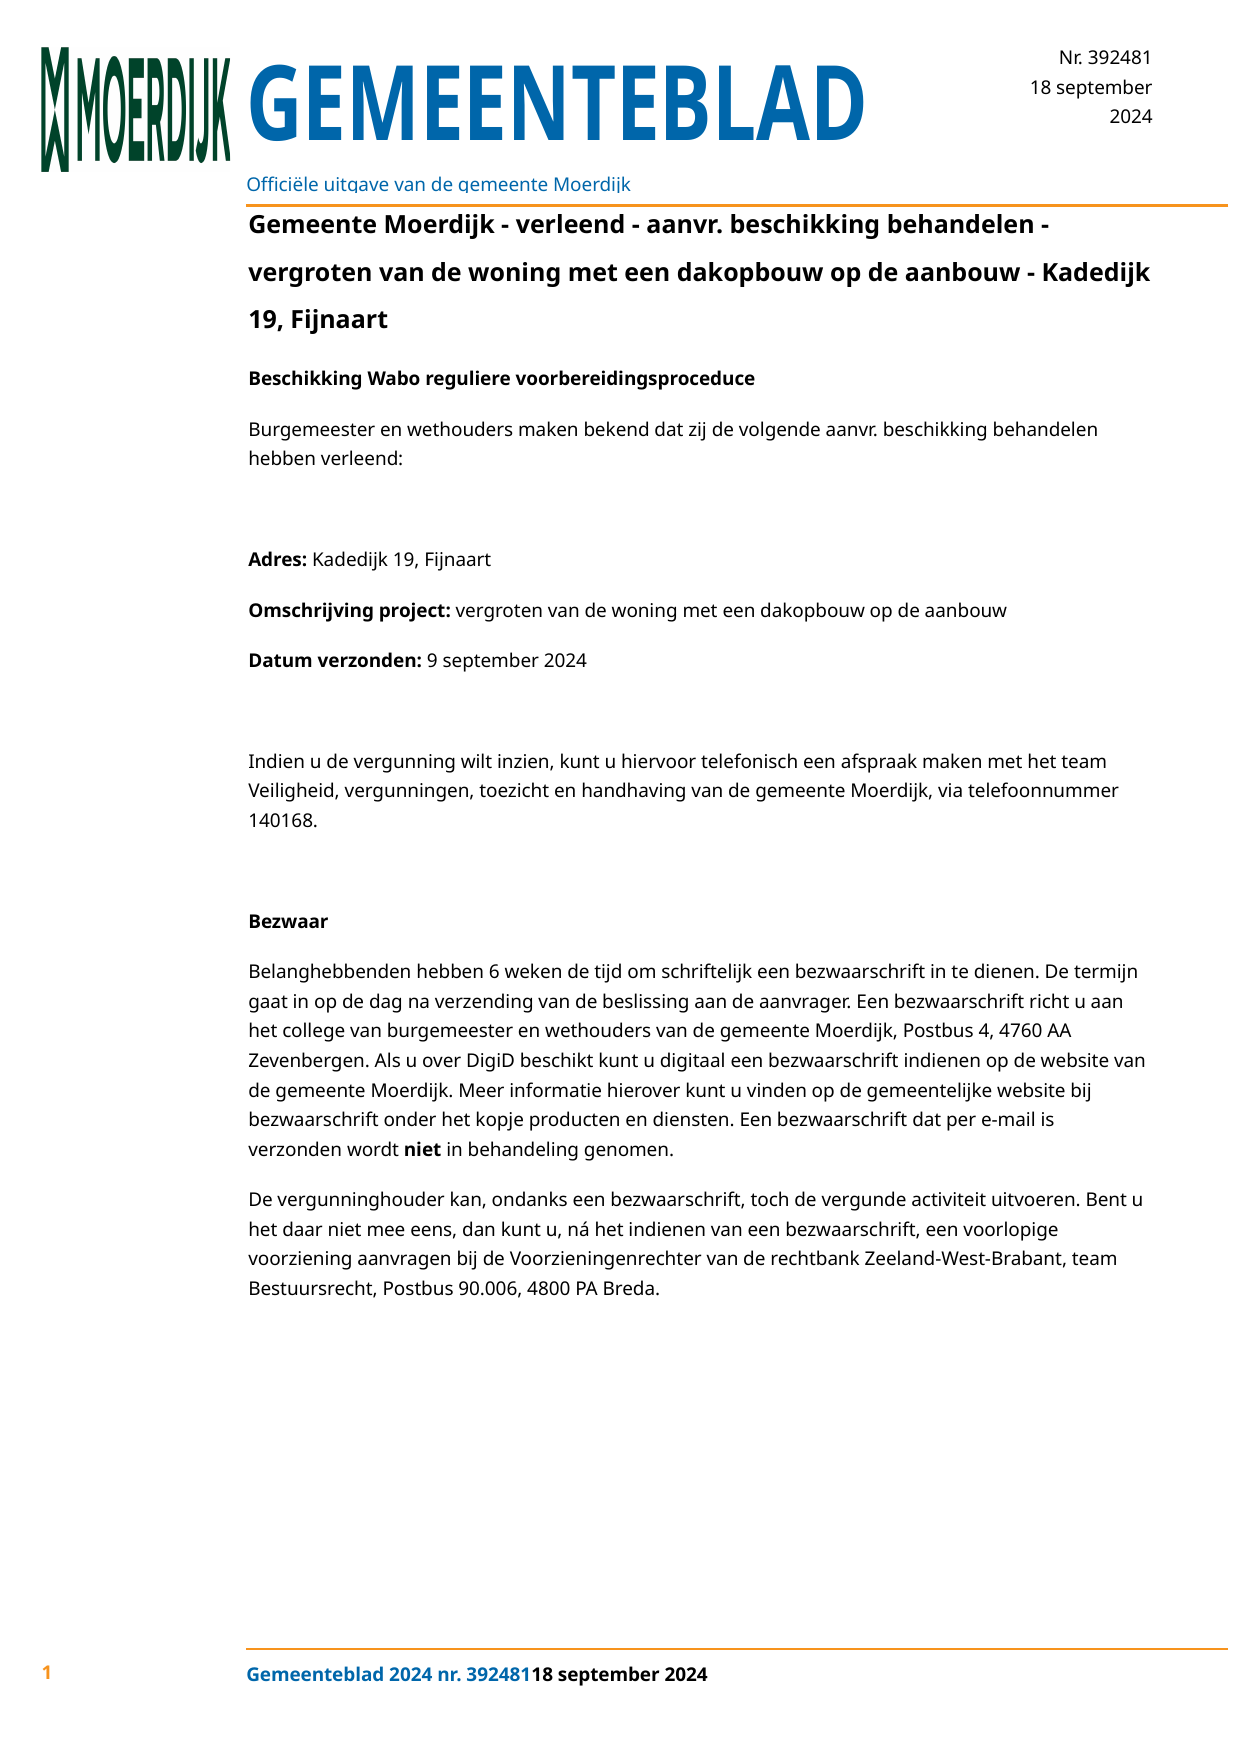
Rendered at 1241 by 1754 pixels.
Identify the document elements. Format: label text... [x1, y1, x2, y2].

text De vergunninghouder kan, ondanks een bezwaarschrift, toch de vergunde activiteit uitvoeren. Bent u het daar niet mee eens, dan kunt u, ná het indienen van een bezwaarschrift, een voorlopige voorziening aanvragen bij de Voorzieningenrechter van de rechtbank Zeeland-West-Brabant, team Bestuursrecht, Postbus 90.006, 4800 PA Breda. [248, 1186, 1152, 1301]
text Indien u de vergunning wilt inzien, kunt u hiervoor telefonisch een afspraak maken met het team Veiligheid, vergunningen, toezicht en handhaving van de gemeente Moerdijk, via telefoonnummer 140168. [248, 748, 1152, 833]
text Bezwaar [248, 908, 1152, 934]
text Gemeente Moerdijk - verleend - aanvr. beschikking behandelen - vergroten van de woning met een dakopbouw op de aanbouw - Kadedijk 19, Fijnaart [248, 207, 1152, 336]
picture [41, 47, 231, 172]
text Omschrijving project: vergroten van de woning met een dakopbouw op de aanbouw [248, 597, 1152, 622]
text Belanghebbenden hebben 6 weken de tijd om schriftelijk een bezwaarschrift in te dienen. De termijn gaat in op de dag na verzending van de beslissing aan de aanvrager. Een bezwaarschrift richt u aan het college van burgemeester en wethouders van de gemeente Moerdijk, Postbus 4, 4760 AA Zevenbergen. Als u over DigiD beschikt kunt u digitaal een bezwaarschrift indienen op de website van de gemeente Moerdijk. Meer informatie hierover kunt u vinden op de gemeentelijke website bij bezwaarschrift onder het kopje producten en diensten. Een bezwaarschrift dat per e-mail is verzonden wordt niet in behandeling genomen. [248, 958, 1152, 1162]
text Beschikking Wabo reguliere voorbereidingsproceduce [248, 366, 1152, 391]
text Datum verzonden: 9 september 2024 [248, 647, 1152, 673]
text Adres: Kadedijk 19, Fijnaart [248, 546, 1152, 572]
text Burgemeester en wethouders maken bekend dat zij de volgende aanvr. beschikking behandelen hebben verleend: [248, 416, 1152, 471]
